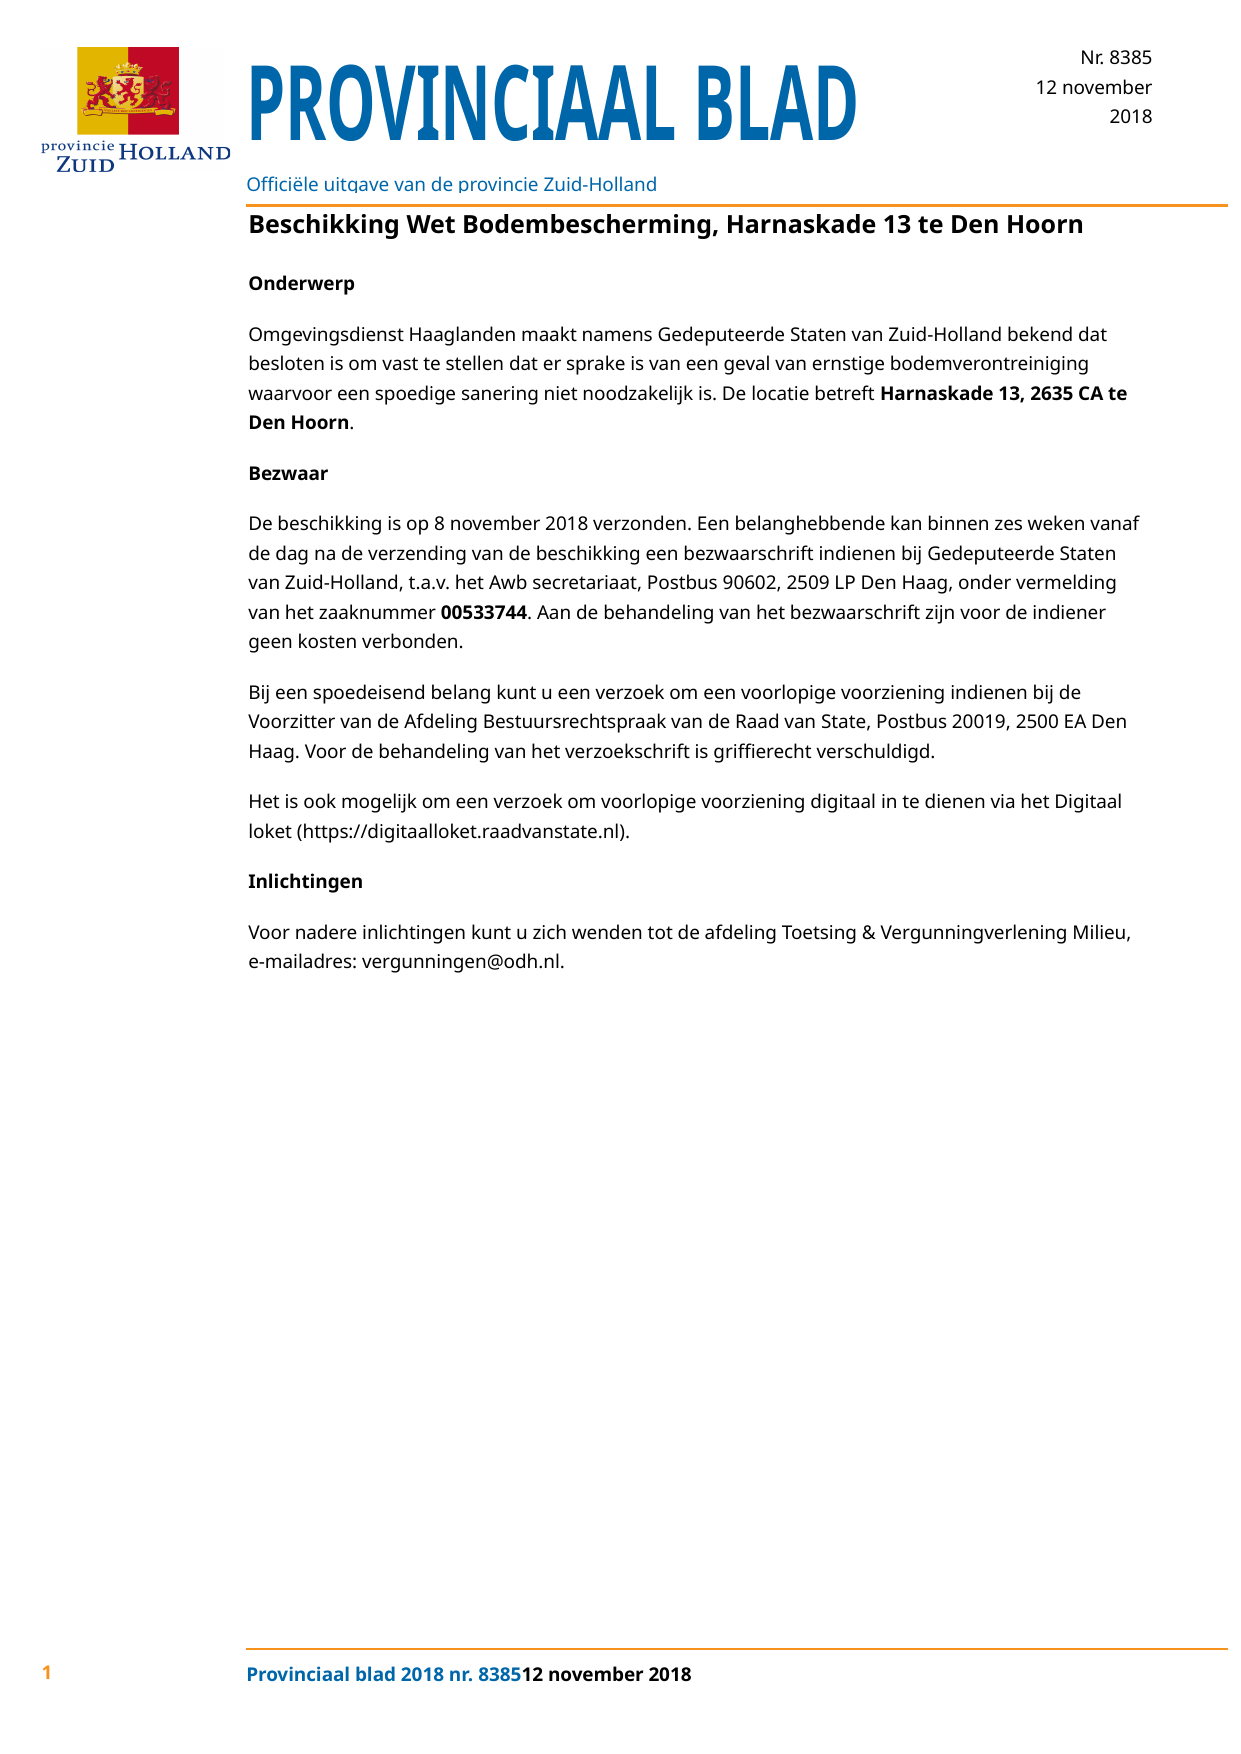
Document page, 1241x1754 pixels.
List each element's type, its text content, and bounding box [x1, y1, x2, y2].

text Inlichtingen [248, 869, 1152, 894]
picture [41, 47, 231, 172]
text Omgevingsdienst Haaglanden maakt namens Gedeputeerde Staten van Zuid-Holland bekend dat besloten is om vast te stellen dat er sprake is van een geval van ernstige bodemverontreiniging waarvoor een spoedige sanering niet noodzakelijk is. De locatie betreft Harnaskade 13, 2635 CA te Den Hoorn. [248, 321, 1152, 435]
text Beschikking Wet Bodembescherming, Harnaskade 13 te Den Hoorn [248, 207, 1152, 241]
text Bezwaar [248, 460, 1152, 486]
text Het is ook mogelijk om een verzoek om voorlopige voorziening digitaal in te dienen via het Digitaal loket (https://digitaalloket.raadvanstate.nl). [248, 789, 1152, 844]
text De beschikking is op 8 november 2018 verzonden. Een belanghebbende kan binnen zes weken vanaf de dag na de verzending van de beschikking een bezwaarschrift indienen bij Gedeputeerde Staten van Zuid-Holland, t.a.v. het Awb secretariaat, Postbus 90602, 2509 LP Den Haag, onder vermelding van het zaaknummer 00533744. Aan de behandeling van het bezwaarschrift zijn voor de indiener geen kosten verbonden. [248, 510, 1152, 654]
text Voor nadere inlichtingen kunt u zich wenden tot de afdeling Toetsing & Vergunningverlening Milieu, e-mailadres: vergunningen@odh.nl. [248, 919, 1152, 974]
text Bij een spoedeisend belang kunt u een verzoek om een voorlopige voorziening indienen bij de Voorzitter van de Afdeling Bestuursrechtspraak van de Raad van State, Postbus 20019, 2500 EA Den Haag. Voor de behandeling van het verzoekschrift is griffierecht verschuldigd. [248, 679, 1152, 764]
text Onderwerp [248, 270, 1152, 296]
